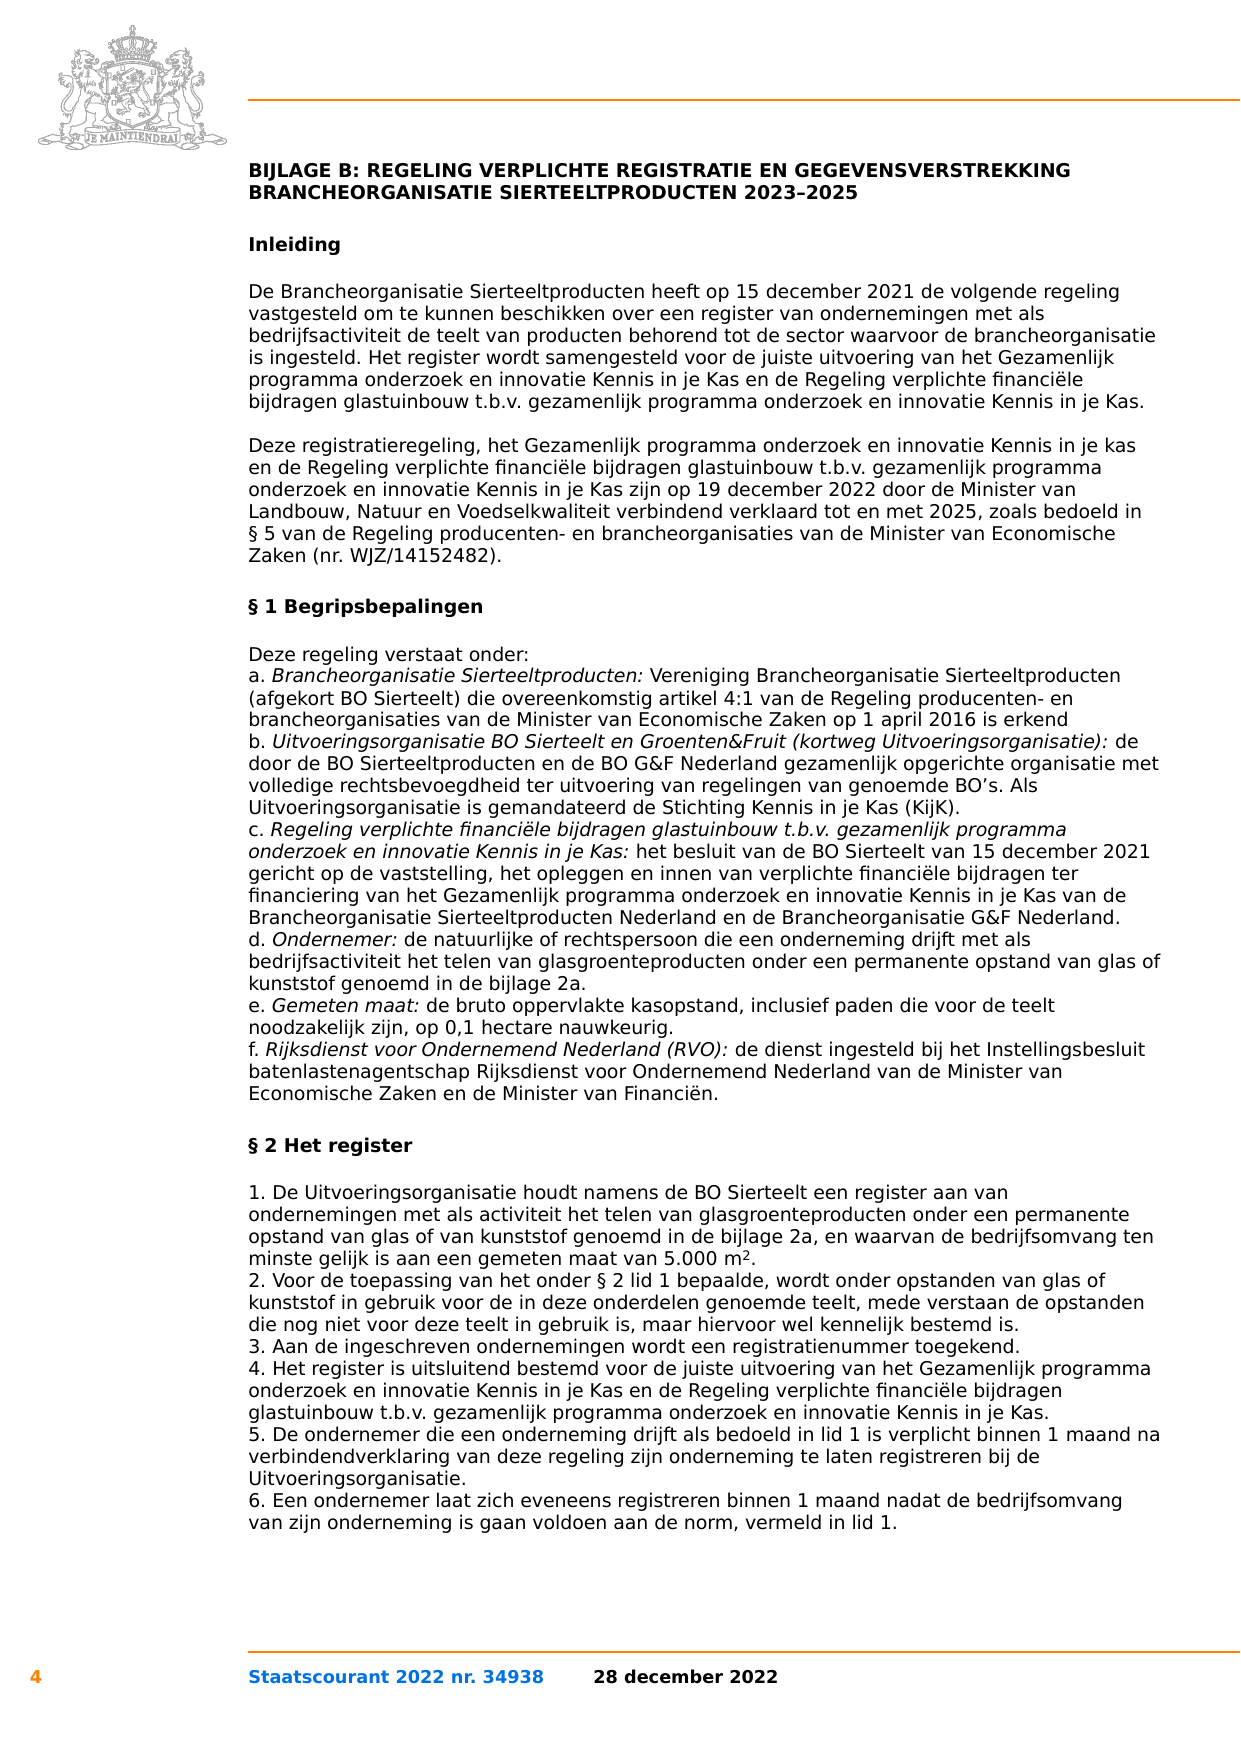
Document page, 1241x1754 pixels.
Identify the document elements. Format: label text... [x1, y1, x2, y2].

text 3. Aan de ingeschreven ondernemingen wordt een registratienummer toegekend. [248, 1336, 1163, 1358]
text 1. De Uitvoeringsorganisatie houdt namens de BO Sierteelt een register aan van ondernemingen met als activiteit het telen van glasgroenteproducten onder een permanente opstand van glas of van kunststof genoemd in de bijlage 2a, en waarvan de bedrijfsomvang ten minste gelijk is aan een gemeten maat van 5.000 m2. [248, 1182, 1163, 1270]
subtitle BIJLAGE B: REGELING VERPLICHTE REGISTRATIE EN GEGEVENSVERSTREKKING BRANCHEORGANISATIE SIERTEELTPRODUCTEN 2023–2025 [248, 160, 1163, 204]
text De Brancheorganisatie Sierteeltproducten heeft op 15 december 2021 de volgende regeling vastgesteld om te kunnen beschikken over een register van ondernemingen met als bedrijfsactiviteit de teelt van producten behorend tot de sector waarvoor de brancheorganisatie is ingesteld. Het register wordt samengesteld voor de juiste uitvoering van het Gezamenlijk programma onderzoek en innovatie Kennis in je Kas en de Regeling verplichte financiële bijdragen glastuinbouw t.b.v. gezamenlijk programma onderzoek en innovatie Kennis in je Kas. [248, 281, 1163, 413]
picture [38, 25, 227, 150]
subtitle Inleiding [248, 234, 1163, 256]
text c. Regeling verplichte financiële bijdragen glastuinbouw t.b.v. gezamenlijk programma onderzoek en innovatie Kennis in je Kas: het besluit van de BO Sierteelt van 15 december 2021 gericht op de vaststelling, het opleggen en innen van verplichte financiële bijdragen ter financiering van het Gezamenlijk programma onderzoek en innovatie Kennis in je Kas van de Brancheorganisatie Sierteeltproducten Nederland en de Brancheorganisatie G&F Nederland. [248, 819, 1163, 929]
text b. Uitvoeringsorganisatie BO Sierteelt en Groenten&Fruit (kortweg Uitvoeringsorganisatie): de door de BO Sierteeltproducten en de BO G&F Nederland gezamenlijk opgerichte organisatie met volledige rechtsbevoegdheid ter uitvoering van regelingen van genoemde BO’s. Als Uitvoeringsorganisatie is gemandateerd de Stichting Kennis in je Kas (KijK). [248, 731, 1163, 819]
text 4. Het register is uitsluitend bestemd voor de juiste uitvoering van het Gezamenlijk programma onderzoek en innovatie Kennis in je Kas en de Regeling verplichte financiële bijdragen glastuinbouw t.b.v. gezamenlijk programma onderzoek en innovatie Kennis in je Kas. [248, 1358, 1163, 1424]
text d. Ondernemer: de natuurlijke of rechtspersoon die een onderneming drijft met als bedrijfsactiviteit het telen van glasgroenteproducten onder een permanente opstand van glas of kunststof genoemd in de bijlage 2a. [248, 929, 1163, 995]
text Deze registratieregeling, het Gezamenlijk programma onderzoek en innovatie Kennis in je kas en de Regeling verplichte financiële bijdragen glastuinbouw t.b.v. gezamenlijk programma onderzoek en innovatie Kennis in je Kas zijn op 19 december 2022 door de Minister van Landbouw, Natuur en Voedselkwaliteit verbindend verklaard tot en met 2025, zoals bedoeld in § 5 van de Regeling producenten- en brancheorganisaties van de Minister van Economische Zaken (nr. WJZ/14152482). [248, 434, 1163, 566]
text 2. Voor de toepassing van het onder § 2 lid 1 bepaalde, wordt onder opstanden van glas of kunststof in gebruik voor de in deze onderdelen genoemde teelt, mede verstaan de opstanden die nog niet voor deze teelt in gebruik is, maar hiervoor wel kennelijk bestemd is. [248, 1270, 1163, 1336]
text 5. De ondernemer die een onderneming drijft als bedoeld in lid 1 is verplicht binnen 1 maand na verbindendverklaring van deze regeling zijn onderneming te laten registreren bij de Uitvoeringsorganisatie. [248, 1424, 1163, 1490]
subtitle § 2 Het register [248, 1135, 1163, 1157]
subtitle § 1 Begripsbepalingen [248, 596, 1163, 618]
text Deze regeling verstaat onder: [248, 643, 1163, 665]
text f. Rijksdienst voor Ondernemend Nederland (RVO): de dienst ingesteld bij het Instellingsbesluit batenlastenagentschap Rijksdienst voor Ondernemend Nederland van de Minister van Economische Zaken en de Minister van Financiën. [248, 1039, 1163, 1105]
text a. Brancheorganisatie Sierteeltproducten: Vereniging Brancheorganisatie Sierteeltproducten (afgekort BO Sierteelt) die overeenkomstig artikel 4:1 van de Regeling producenten- en brancheorganisaties van de Minister van Economische Zaken op 1 april 2016 is erkend [248, 665, 1163, 731]
text 6. Een ondernemer laat zich eveneens registreren binnen 1 maand nadat de bedrijfsomvang van zijn onderneming is gaan voldoen aan de norm, vermeld in lid 1. [248, 1490, 1163, 1534]
text e. Gemeten maat: de bruto oppervlakte kasopstand, inclusief paden die voor de teelt noodzakelijk zijn, op 0,1 hectare nauwkeurig. [248, 995, 1163, 1039]
